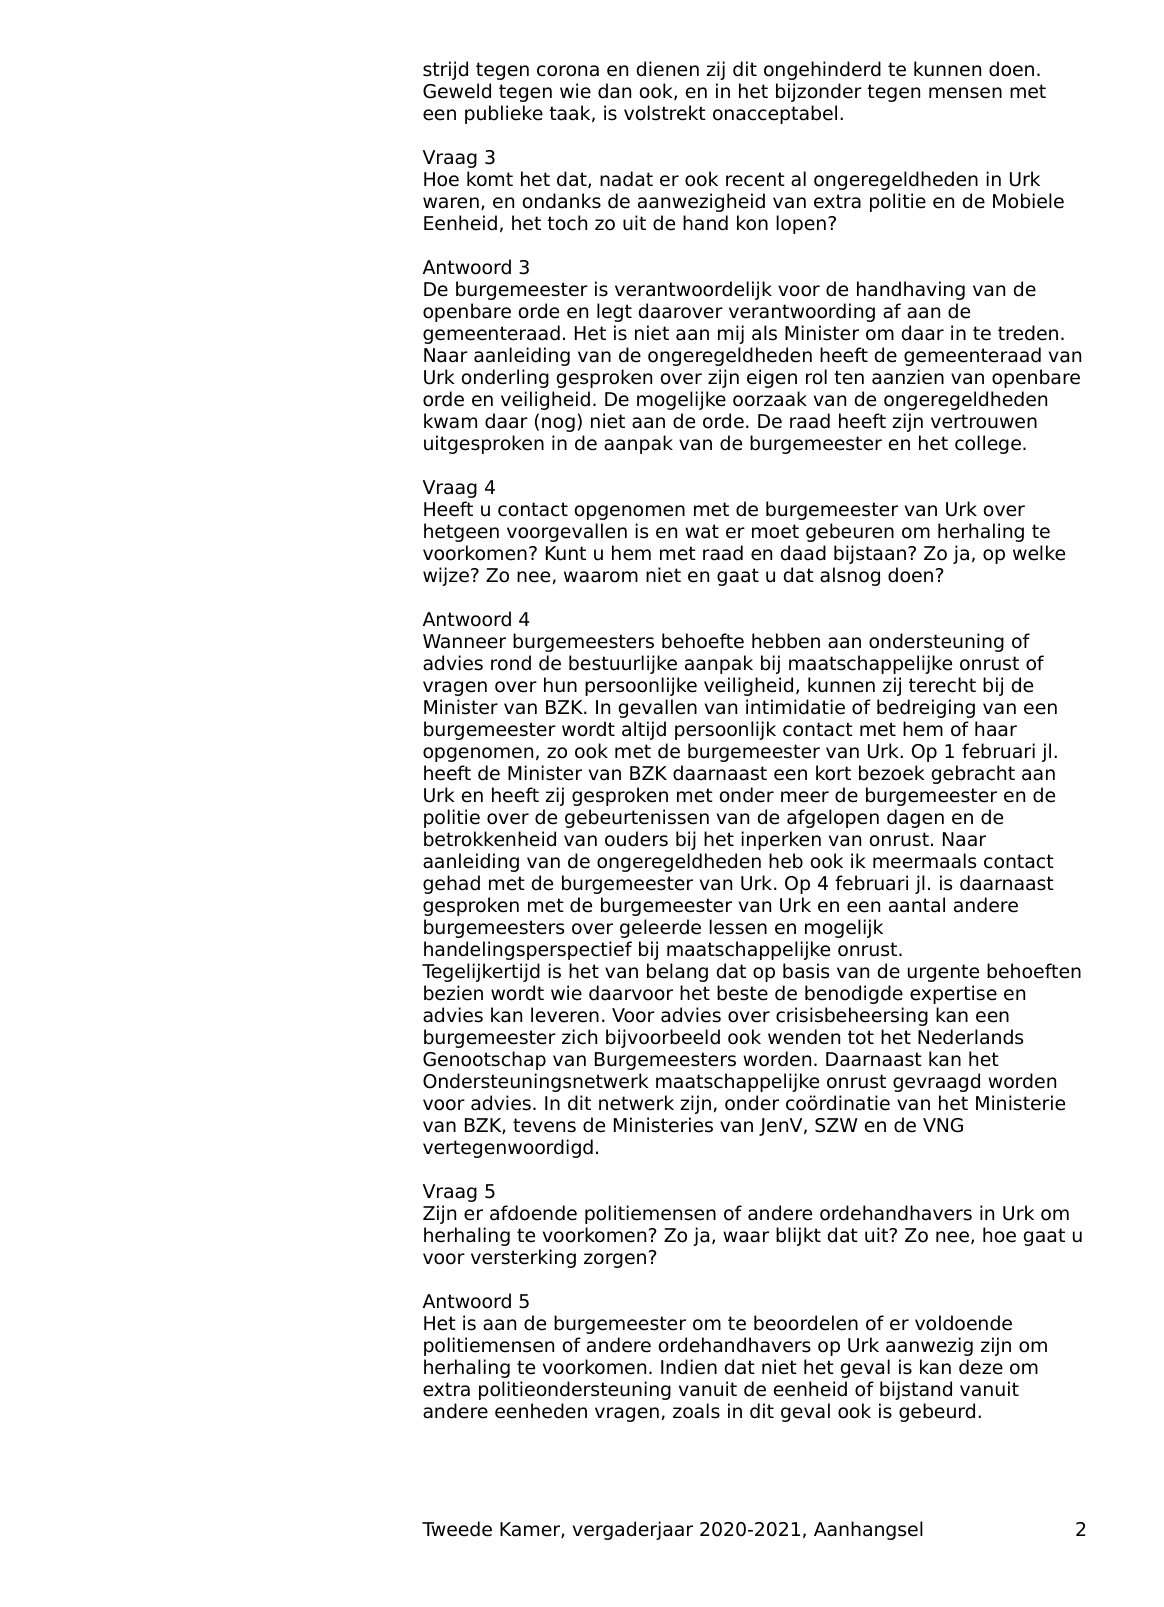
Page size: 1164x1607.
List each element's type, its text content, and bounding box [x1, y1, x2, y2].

text Heeft u contact opgenomen met de burgemeester van Urk over hetgeen voorgevallen is en wat er moet gebeuren om herhaling te voorkomen? Kunt u hem met raad en daad bijstaan? Zo ja, op welke wijze? Zo nee, waarom niet en gaat u dat alsnog doen? [422, 499, 1087, 587]
text Tegelijkertijd is het van belang dat op basis van de urgente behoeften bezien wordt wie daarvoor het beste de benodigde expertise en advies kan leveren. Voor advies over crisisbeheersing kan een burgemeester zich bijvoorbeeld ook wenden tot het Nederlands Genootschap van Burgemeesters worden. Daarnaast kan het Ondersteuningsnetwerk maatschappelijke onrust gevraagd worden voor advies. In dit netwerk zijn, onder coördinatie van het Ministerie van BZK, tevens de Ministeries van JenV, SZW en de VNG vertegenwoordigd. [422, 961, 1087, 1159]
text strijd tegen corona en dienen zij dit ongehinderd te kunnen doen. Geweld tegen wie dan ook, en in het bijzonder tegen mensen met een publieke taak, is volstrekt onacceptabel. [422, 59, 1087, 125]
text Antwoord 5 [422, 1291, 1087, 1313]
text Hoe komt het dat, nadat er ook recent al ongeregeldheden in Urk waren, en ondanks de aanwezigheid van extra politie en de Mobiele Eenheid, het toch zo uit de hand kon lopen? [422, 169, 1087, 235]
text Zijn er afdoende politiemensen of andere ordehandhavers in Urk om herhaling te voorkomen? Zo ja, waar blijkt dat uit? Zo nee, hoe gaat u voor versterking zorgen? [422, 1203, 1087, 1269]
text Het is aan de burgemeester om te beoordelen of er voldoende politiemensen of andere ordehandhavers op Urk aanwezig zijn om herhaling te voorkomen. Indien dat niet het geval is kan deze om extra politieondersteuning vanuit de eenheid of bijstand vanuit andere eenheden vragen, zoals in dit geval ook is gebeurd. [422, 1313, 1087, 1423]
text Wanneer burgemeesters behoefte hebben aan ondersteuning of advies rond de bestuurlijke aanpak bij maatschappelijke onrust of vragen over hun persoonlijke veiligheid, kunnen zij terecht bij de Minister van BZK. In gevallen van intimidatie of bedreiging van een burgemeester wordt altijd persoonlijk contact met hem of haar opgenomen, zo ook met de burgemeester van Urk. Op 1 februari jl. heeft de Minister van BZK daarnaast een kort bezoek gebracht aan Urk en heeft zij gesproken met onder meer de burgemeester en de politie over de gebeurtenissen van de afgelopen dagen en de betrokkenheid van ouders bij het inperken van onrust. Naar aanleiding van de ongeregeldheden heb ook ik meermaals contact gehad met de burgemeester van Urk. Op 4 februari jl. is daarnaast gesproken met de burgemeester van Urk en een aantal andere burgemeesters over geleerde lessen en mogelijk handelingsperspectief bij maatschappelijke onrust. [422, 631, 1087, 961]
text Antwoord 4 [422, 609, 1087, 631]
text Vraag 5 [422, 1181, 1087, 1203]
text De burgemeester is verantwoordelijk voor de handhaving van de openbare orde en legt daarover verantwoording af aan de gemeenteraad. Het is niet aan mij als Minister om daar in te treden. [422, 279, 1087, 345]
text Antwoord 3 [422, 257, 1087, 279]
text Naar aanleiding van de ongeregeldheden heeft de gemeenteraad van Urk onderling gesproken over zijn eigen rol ten aanzien van openbare orde en veiligheid. De mogelijke oorzaak van de ongeregeldheden kwam daar (nog) niet aan de orde. De raad heeft zijn vertrouwen uitgesproken in de aanpak van de burgemeester en het college. [422, 345, 1087, 455]
text Vraag 3 [422, 147, 1087, 169]
text Vraag 4 [422, 477, 1087, 499]
